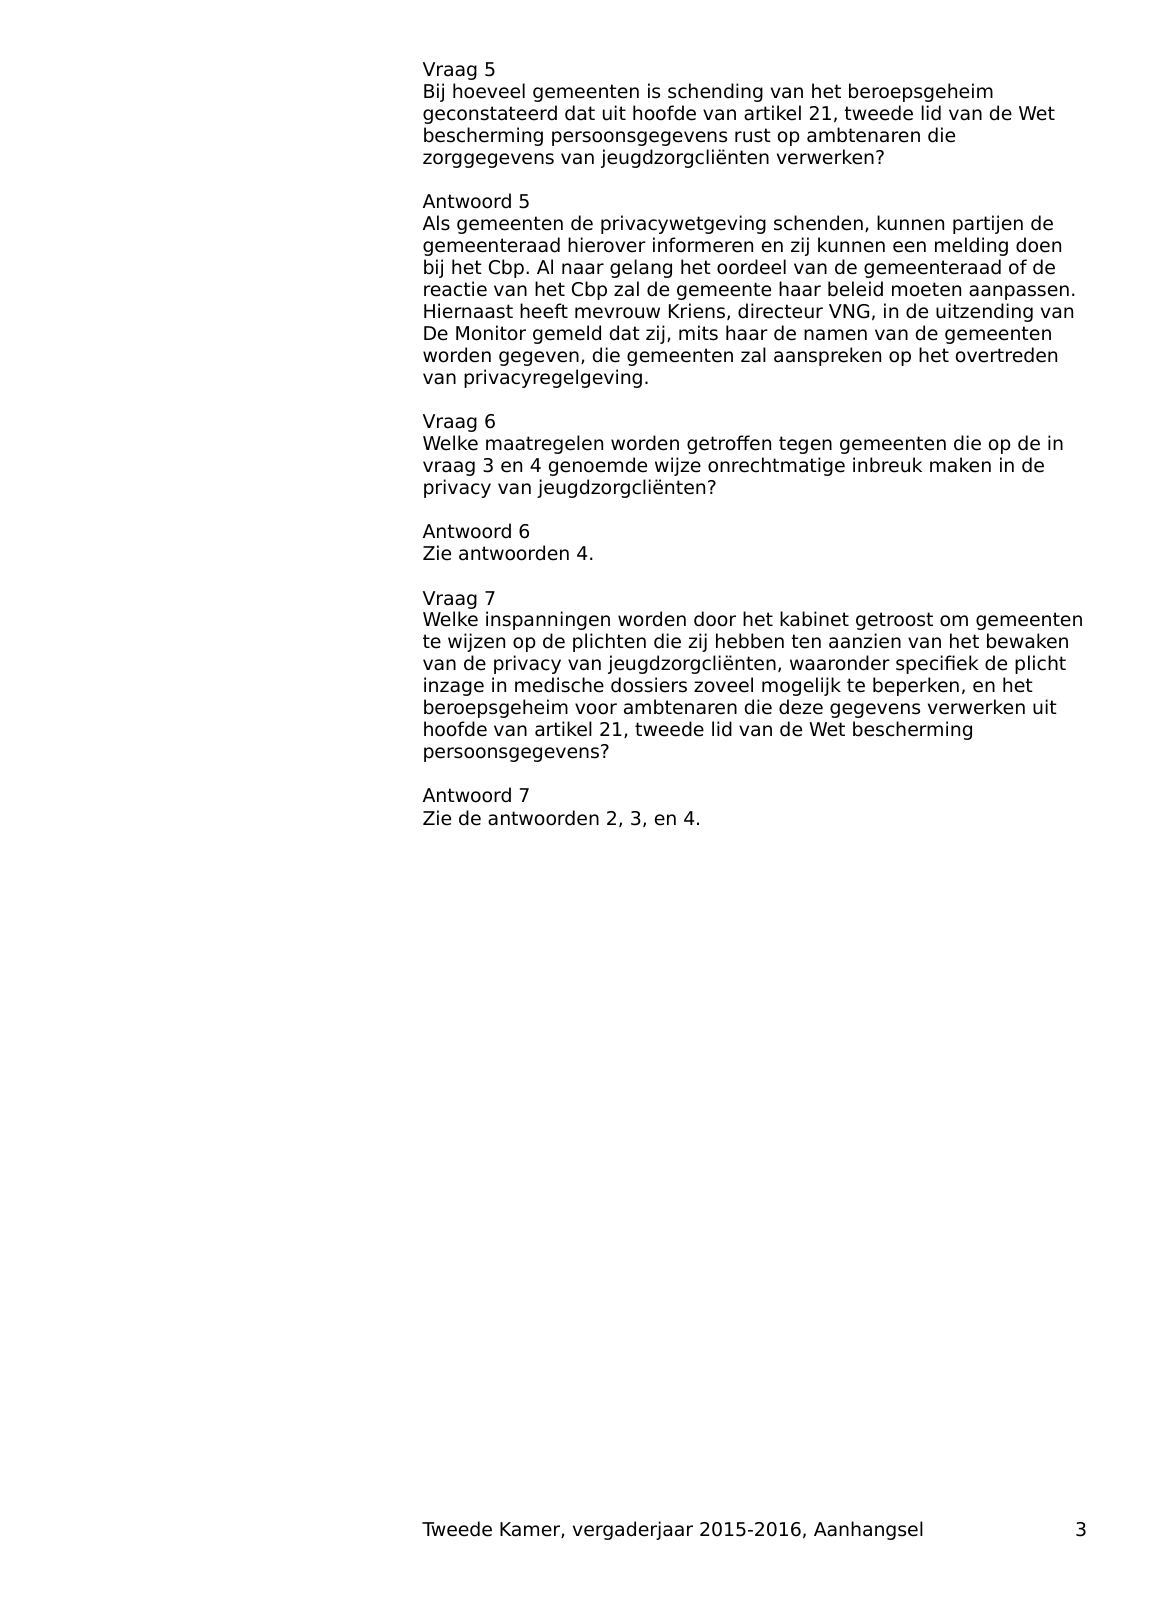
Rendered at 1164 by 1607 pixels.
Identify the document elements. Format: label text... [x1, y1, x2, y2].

text Welke inspanningen worden door het kabinet getroost om gemeenten te wijzen op de plichten die zij hebben ten aanzien van het bewaken van de privacy van jeugdzorgcliënten, waaronder specifiek de plicht inzage in medische dossiers zoveel mogelijk te beperken, en het beroepsgeheim voor ambtenaren die deze gegevens verwerken uit hoofde van artikel 21, tweede lid van de Wet bescherming persoonsgegevens? [422, 609, 1087, 763]
text Welke maatregelen worden getroffen tegen gemeenten die op de in vraag 3 en 4 genoemde wijze onrechtmatige inbreuk maken in de privacy van jeugdzorgcliënten? [422, 433, 1087, 499]
text Antwoord 7 [422, 785, 1087, 807]
text Bij hoeveel gemeenten is schending van het beroepsgeheim geconstateerd dat uit hoofde van artikel 21, tweede lid van de Wet bescherming persoonsgegevens rust op ambtenaren die zorggegevens van jeugdzorgcliënten verwerken? [422, 81, 1087, 169]
text Antwoord 5 [422, 191, 1087, 213]
text Vraag 7 [422, 587, 1087, 609]
text Vraag 5 [422, 59, 1087, 81]
text Antwoord 6 [422, 521, 1087, 543]
text Als gemeenten de privacywetgeving schenden, kunnen partijen de gemeenteraad hierover informeren en zij kunnen een melding doen bij het Cbp. Al naar gelang het oordeel van de gemeenteraad of de reactie van het Cbp zal de gemeente haar beleid moeten aanpassen. Hiernaast heeft mevrouw Kriens, directeur VNG, in de uitzending van De Monitor gemeld dat zij, mits haar de namen van de gemeenten worden gegeven, die gemeenten zal aanspreken op het overtreden van privacyregelgeving. [422, 213, 1087, 389]
text Zie de antwoorden 2, 3, en 4. [422, 807, 1087, 829]
text Zie antwoorden 4. [422, 543, 1087, 565]
text Vraag 6 [422, 411, 1087, 433]
